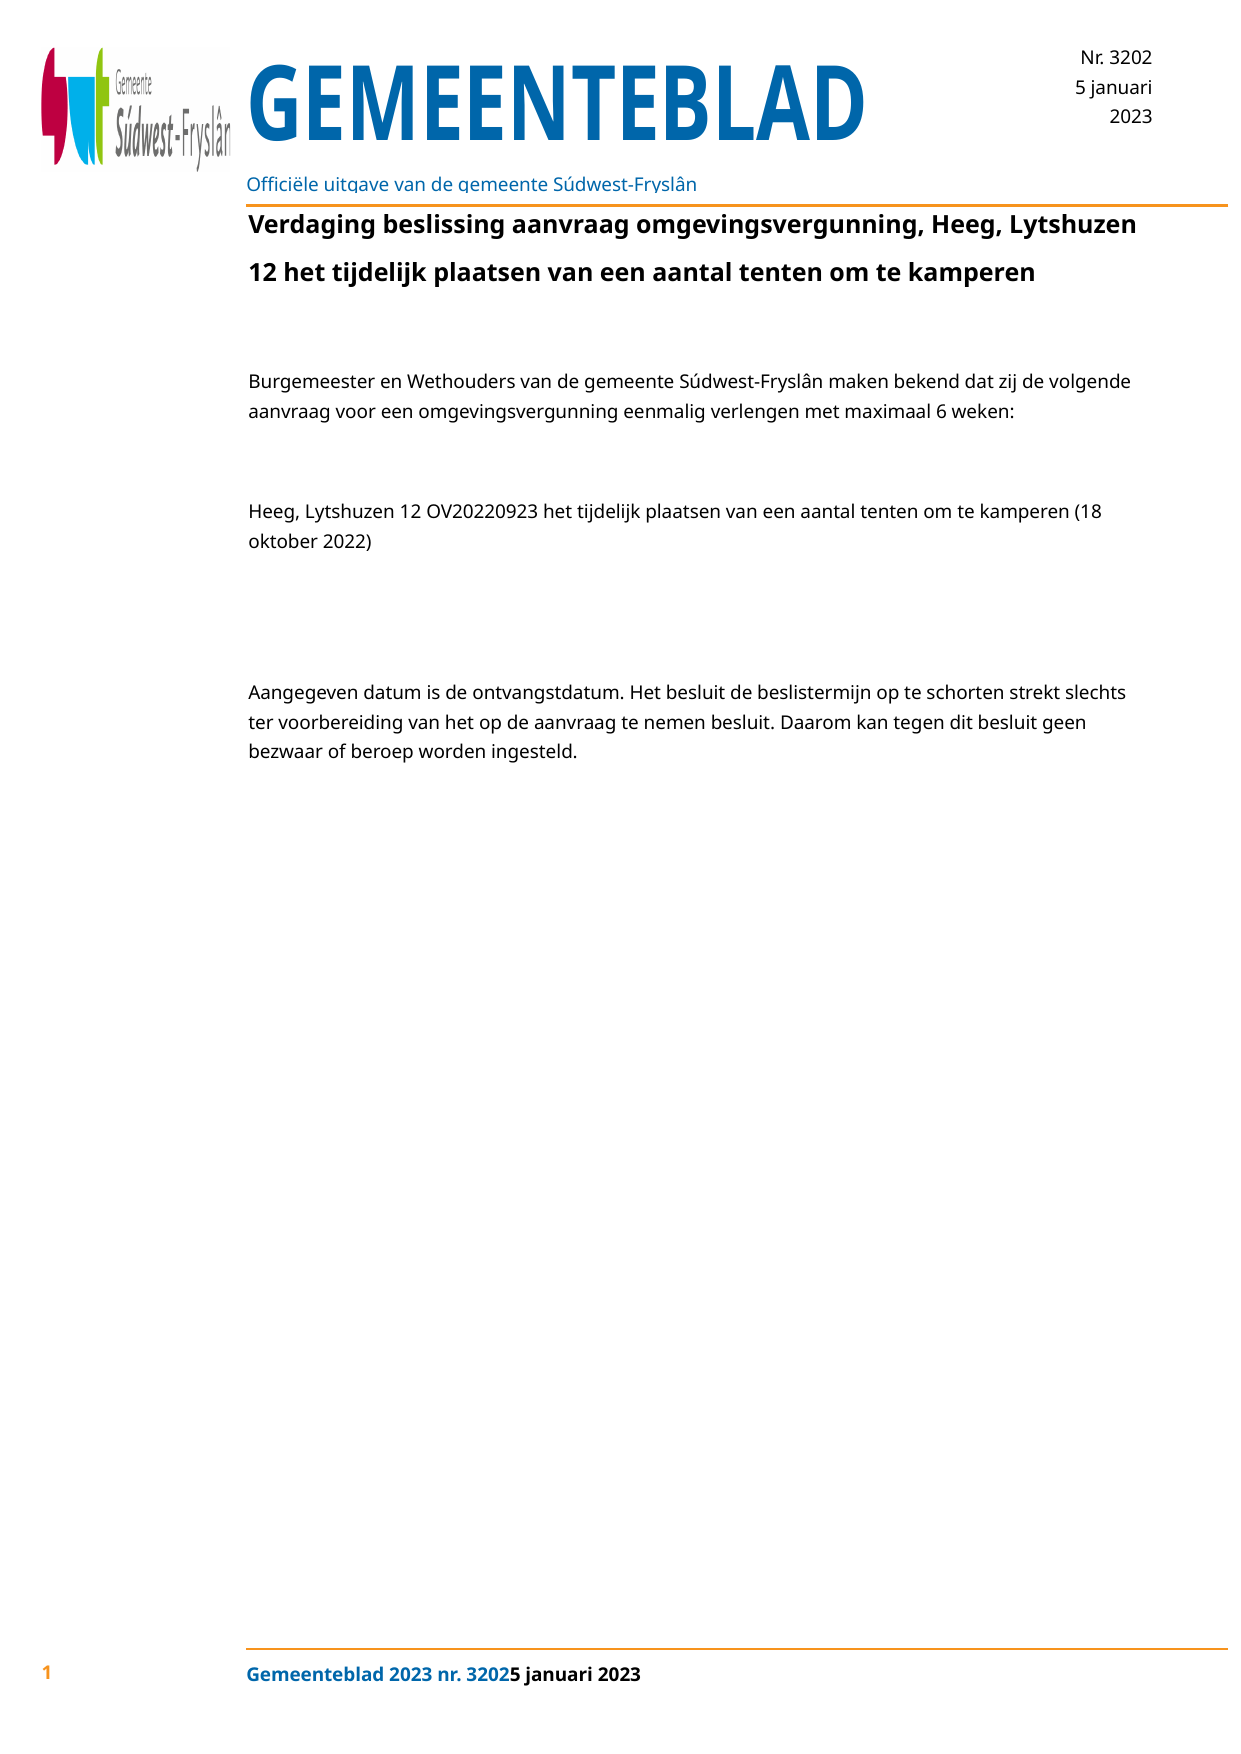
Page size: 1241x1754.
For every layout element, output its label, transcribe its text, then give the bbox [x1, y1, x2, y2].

text Aangegeven datum is de ontvangstdatum. Het besluit de beslistermijn op te schorten strekt slechts ter voorbereiding van het op de aanvraag te nemen besluit. Daarom kan tegen dit besluit geen bezwaar of beroep worden ingesteld. [248, 679, 1152, 764]
text Verdaging beslissing aanvraag omgevingsvergunning, Heeg, Lytshuzen 12 het tijdelijk plaatsen van een aantal tenten om te kamperen [248, 207, 1152, 288]
picture [41, 47, 231, 172]
text Heeg, Lytshuzen 12 OV20220923 het tijdelijk plaatsen van een aantal tenten om te kamperen (18 oktober 2022) [248, 499, 1152, 554]
text Burgemeester en Wethouders van de gemeente Súdwest-Fryslân maken bekend dat zij de volgende aanvraag voor een omgevingsvergunning eenmalig verlengen met maximaal 6 weken: [248, 368, 1152, 424]
